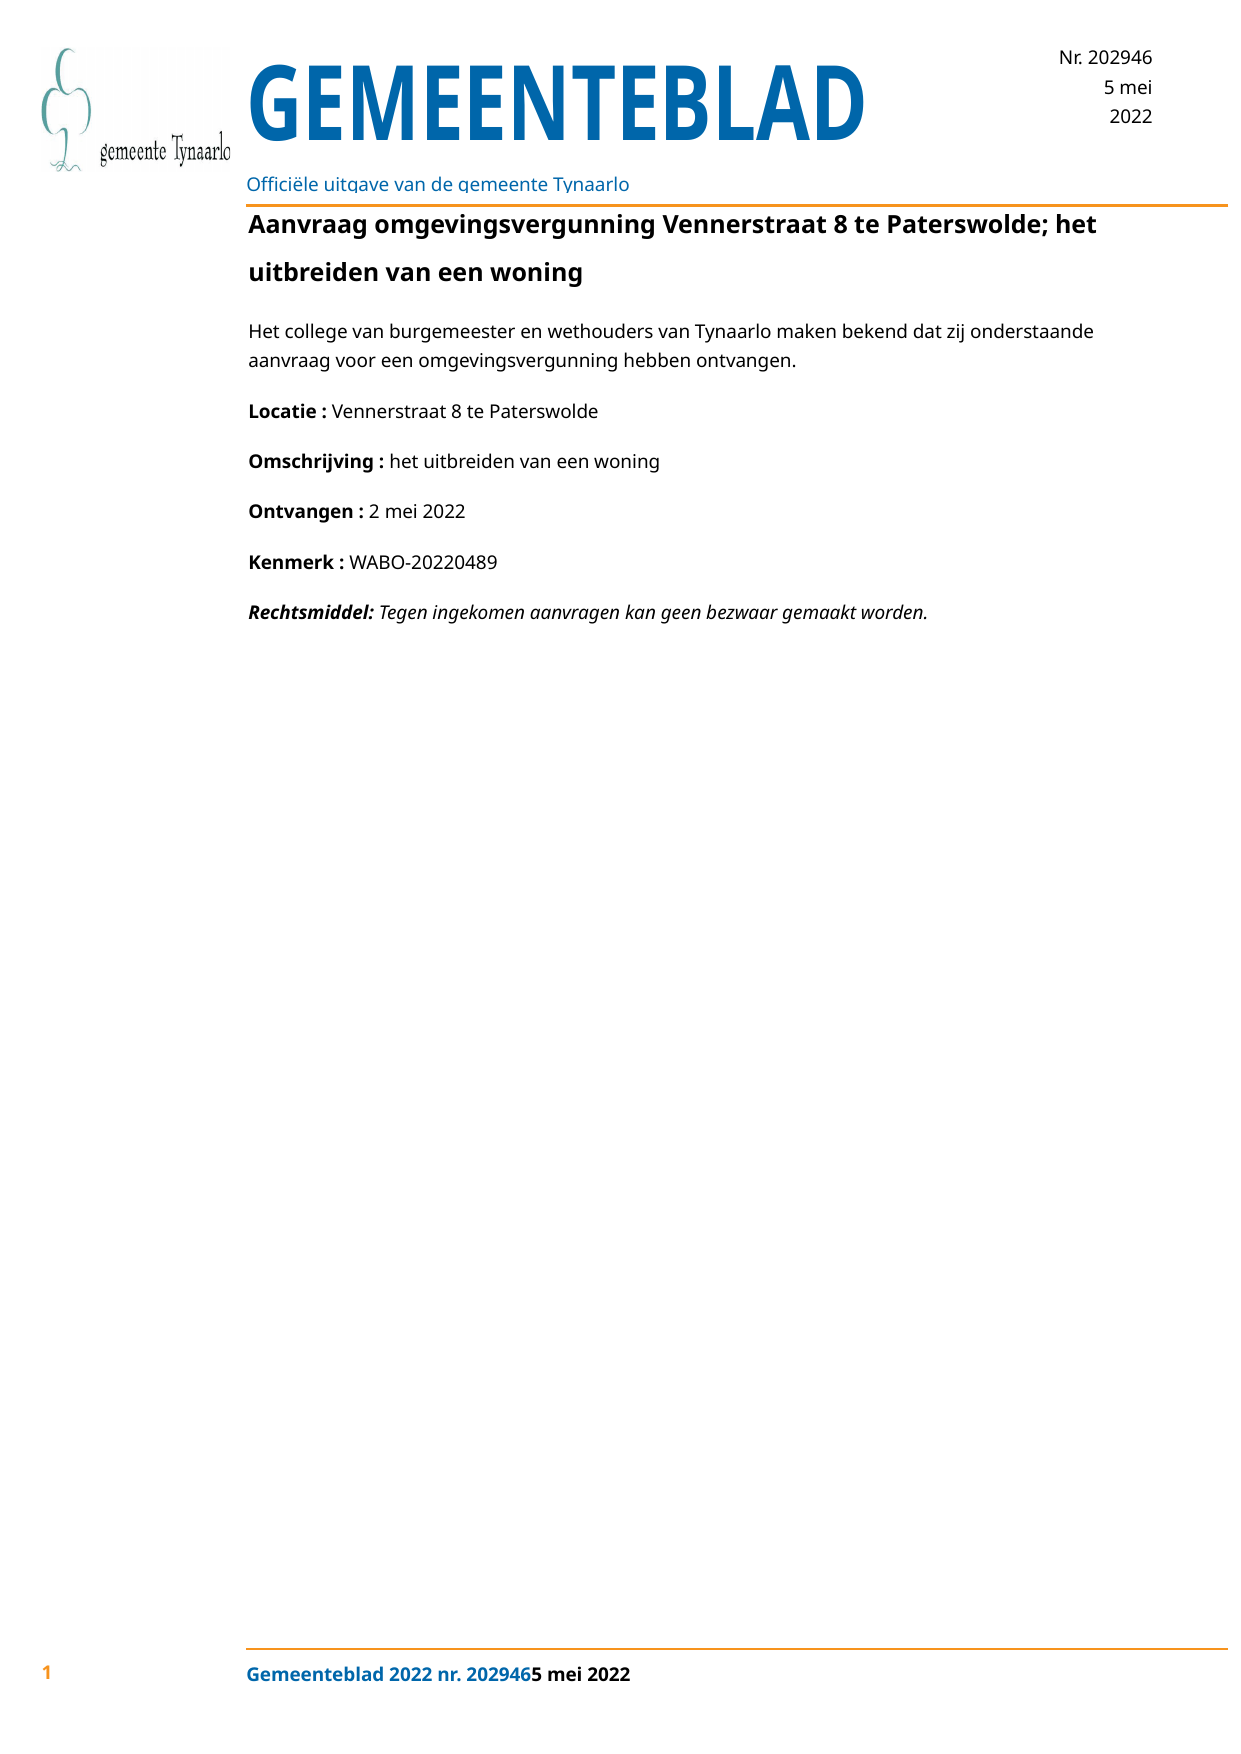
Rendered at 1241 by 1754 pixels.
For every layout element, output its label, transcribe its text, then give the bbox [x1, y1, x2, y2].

text Locatie : Vennerstraat 8 te Paterswolde [248, 398, 1152, 424]
text Ontvangen : 2 mei 2022 [248, 499, 1152, 524]
text Het college van burgemeester en wethouders van Tynaarlo maken bekend dat zij onderstaande aanvraag voor een omgevingsvergunning hebben ontvangen. [248, 318, 1152, 373]
text Omschrijving : het uitbreiden van een woning [248, 448, 1152, 474]
text Rechtsmiddel: Tegen ingekomen aanvragen kan geen bezwaar gemaakt worden. [248, 599, 1152, 625]
text Aanvraag omgevingsvergunning Vennerstraat 8 te Paterswolde; het uitbreiden van een woning [248, 207, 1152, 288]
picture [41, 47, 231, 172]
text Kenmerk : WABO-20220489 [248, 549, 1152, 575]
